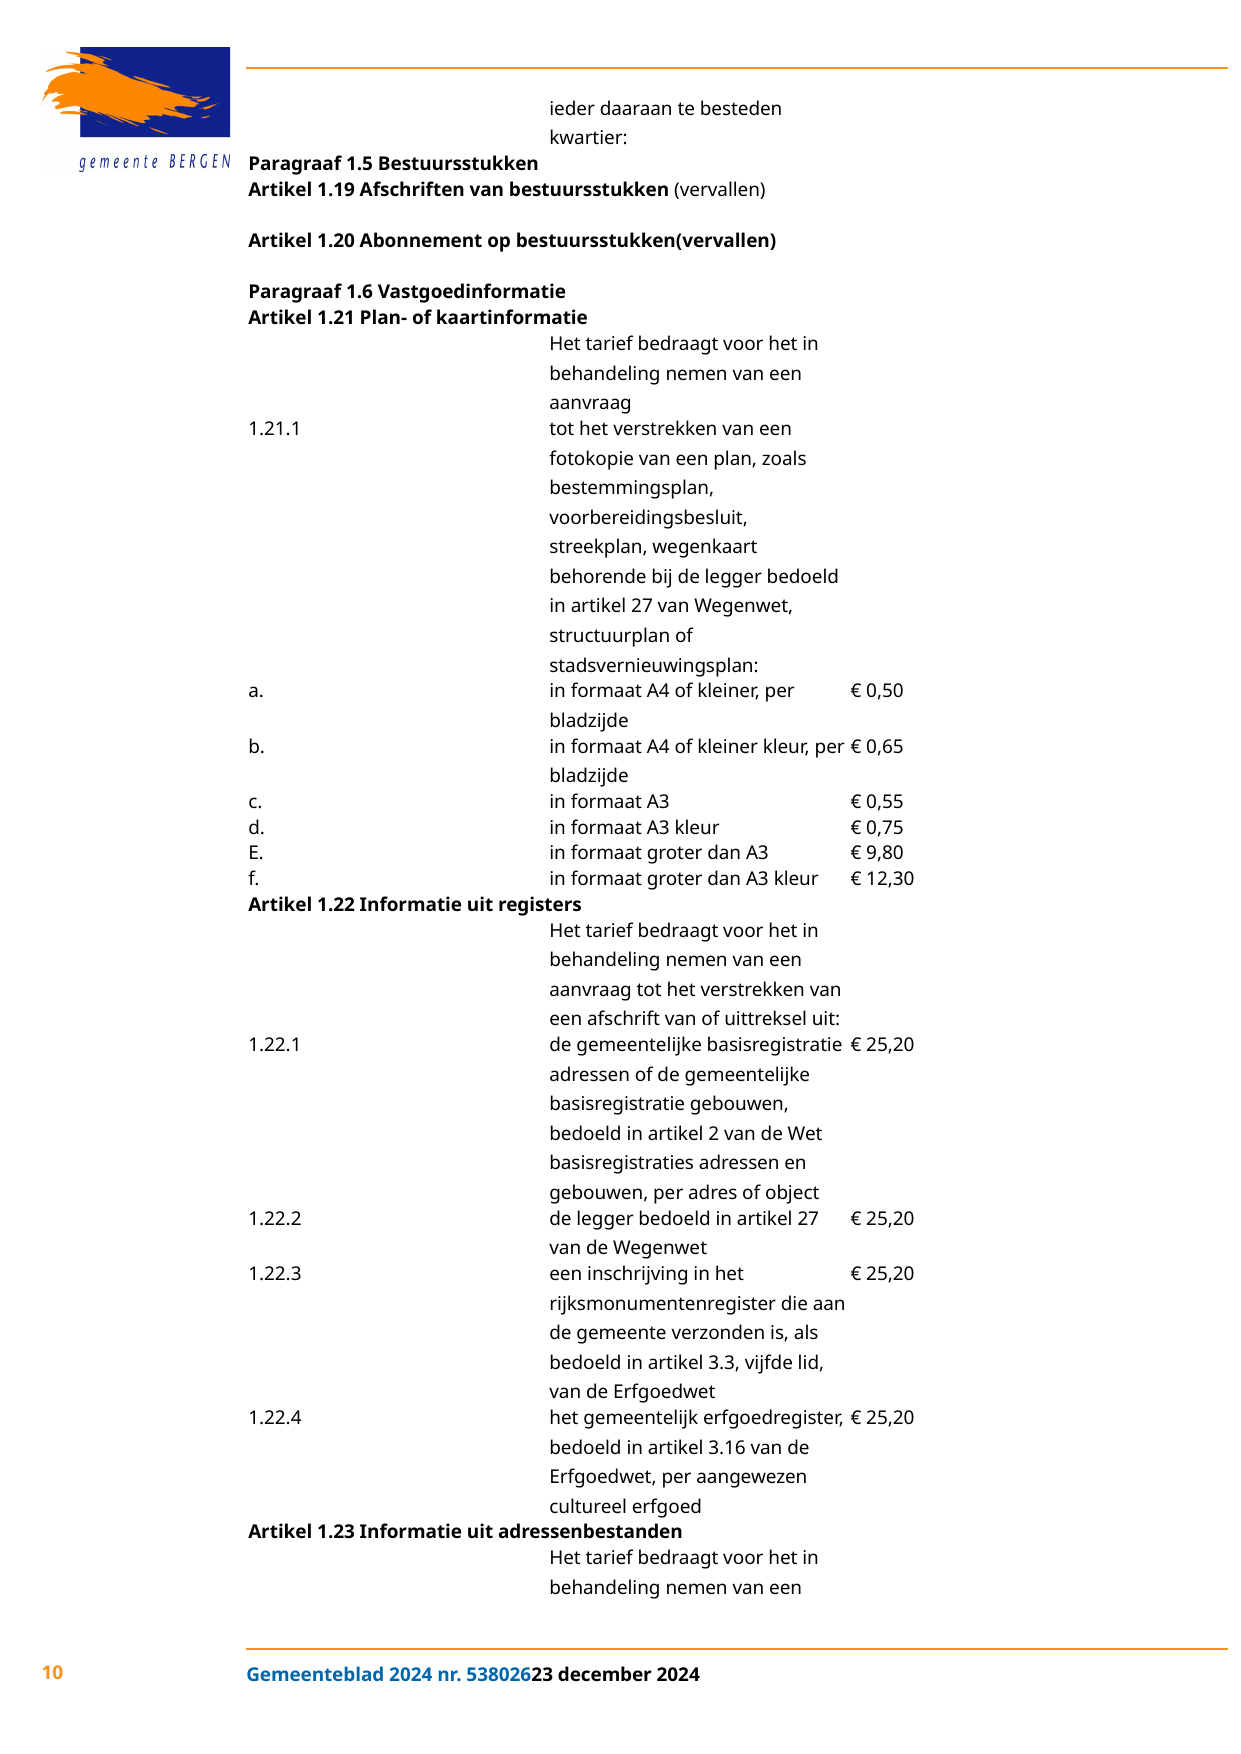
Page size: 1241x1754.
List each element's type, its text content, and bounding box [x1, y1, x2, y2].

table_cell Artikel 1.21 Plan- of kaartinformatie [248, 305, 1152, 330]
table_cell ieder daaraan te besteden kwartier: [549, 95, 850, 150]
table_cell f. [248, 865, 549, 891]
table_cell 1.22.1 [248, 1031, 549, 1205]
table_cell [248, 253, 549, 279]
table_cell [549, 202, 850, 227]
table_cell Artikel 1.20 Abonnement op bestuursstukken(vervallen) [248, 227, 1152, 253]
table_cell [248, 330, 549, 415]
table_cell in formaat A3 kleur [549, 814, 850, 839]
table_cell 1.21.1 [248, 415, 549, 677]
table_cell het gemeentelijk erfgoedregister, bedoeld in artikel 3.16 van de Erfgoedwet, per aangewezen cultureel erfgoed [549, 1404, 850, 1519]
table_cell € 0,50 [850, 678, 1152, 733]
table_cell Artikel 1.23 Informatie uit adressenbestanden [248, 1519, 1152, 1544]
table_cell d. [248, 814, 549, 839]
table_cell [248, 1545, 549, 1600]
table_cell de gemeentelijke basisregistratie adressen of de gemeentelijke basisregistratie gebouwen, bedoeld in artikel 2 van de Wet basisregistraties adressen en gebouwen, per adres of object [549, 1031, 850, 1205]
table_cell Het tarief bedraagt voor het in behandeling nemen van een [549, 1545, 850, 1600]
table_cell b. [248, 733, 549, 788]
table_cell € 25,20 [850, 1205, 1152, 1260]
table_cell [248, 95, 549, 150]
table_cell Het tarief bedraagt voor het in behandeling nemen van een aanvraag tot het verstrekken van een afschrift van of uittreksel uit: [549, 917, 850, 1031]
table_cell Artikel 1.22 Informatie uit registers [248, 891, 1152, 917]
table_cell in formaat A4 of kleiner kleur, per bladzijde [549, 733, 850, 788]
table_cell Artikel 1.19 Afschriften van bestuursstukken (vervallen) [248, 176, 1152, 202]
table_cell Paragraaf 1.5 Bestuursstukken [248, 150, 1152, 176]
table_cell [850, 917, 1152, 1031]
table_cell [549, 253, 850, 279]
table_cell 1.22.3 [248, 1260, 549, 1404]
table_cell € 9,80 [850, 840, 1152, 865]
table_cell 1.22.4 [248, 1404, 549, 1519]
table_cell [850, 95, 1152, 150]
table_cell € 0,75 [850, 814, 1152, 839]
table_cell [850, 253, 1152, 279]
table_cell € 0,65 [850, 733, 1152, 788]
table_cell a. [248, 678, 549, 733]
table_cell [248, 202, 549, 227]
table_cell € 25,20 [850, 1404, 1152, 1519]
table_cell 1.22.2 [248, 1205, 549, 1260]
table_cell in formaat groter dan A3 kleur [549, 865, 850, 891]
table_cell in formaat groter dan A3 [549, 840, 850, 865]
table_cell [850, 1545, 1152, 1600]
table_cell in formaat A4 of kleiner, per bladzijde [549, 678, 850, 733]
table_cell € 25,20 [850, 1260, 1152, 1404]
table_cell E. [248, 840, 549, 865]
table_cell Het tarief bedraagt voor het in behandeling nemen van een aanvraag [549, 330, 850, 415]
table_cell [850, 202, 1152, 227]
table_cell € 12,30 [850, 865, 1152, 891]
table_cell [850, 330, 1152, 415]
table_cell € 0,55 [850, 788, 1152, 814]
table_cell in formaat A3 [549, 788, 850, 814]
table_cell [850, 415, 1152, 677]
table_cell c. [248, 788, 549, 814]
picture [41, 47, 231, 172]
table_cell een inschrijving in het rijksmonumentenregister die aan de gemeente verzonden is, als bedoeld in artikel 3.3, vijfde lid, van de Erfgoedwet [549, 1260, 850, 1404]
table_cell tot het verstrekken van een fotokopie van een plan, zoals bestemmingsplan, voorbereidingsbesluit, streekplan, wegenkaart behorende bij de legger bedoeld in artikel 27 van Wegenwet, structuurplan of stadsvernieuwingsplan: [549, 415, 850, 677]
table_cell Paragraaf 1.6 Vastgoedinformatie [248, 279, 1152, 304]
table_cell [248, 917, 549, 1031]
table_cell de legger bedoeld in artikel 27 van de Wegenwet [549, 1205, 850, 1260]
table_cell € 25,20 [850, 1031, 1152, 1205]
